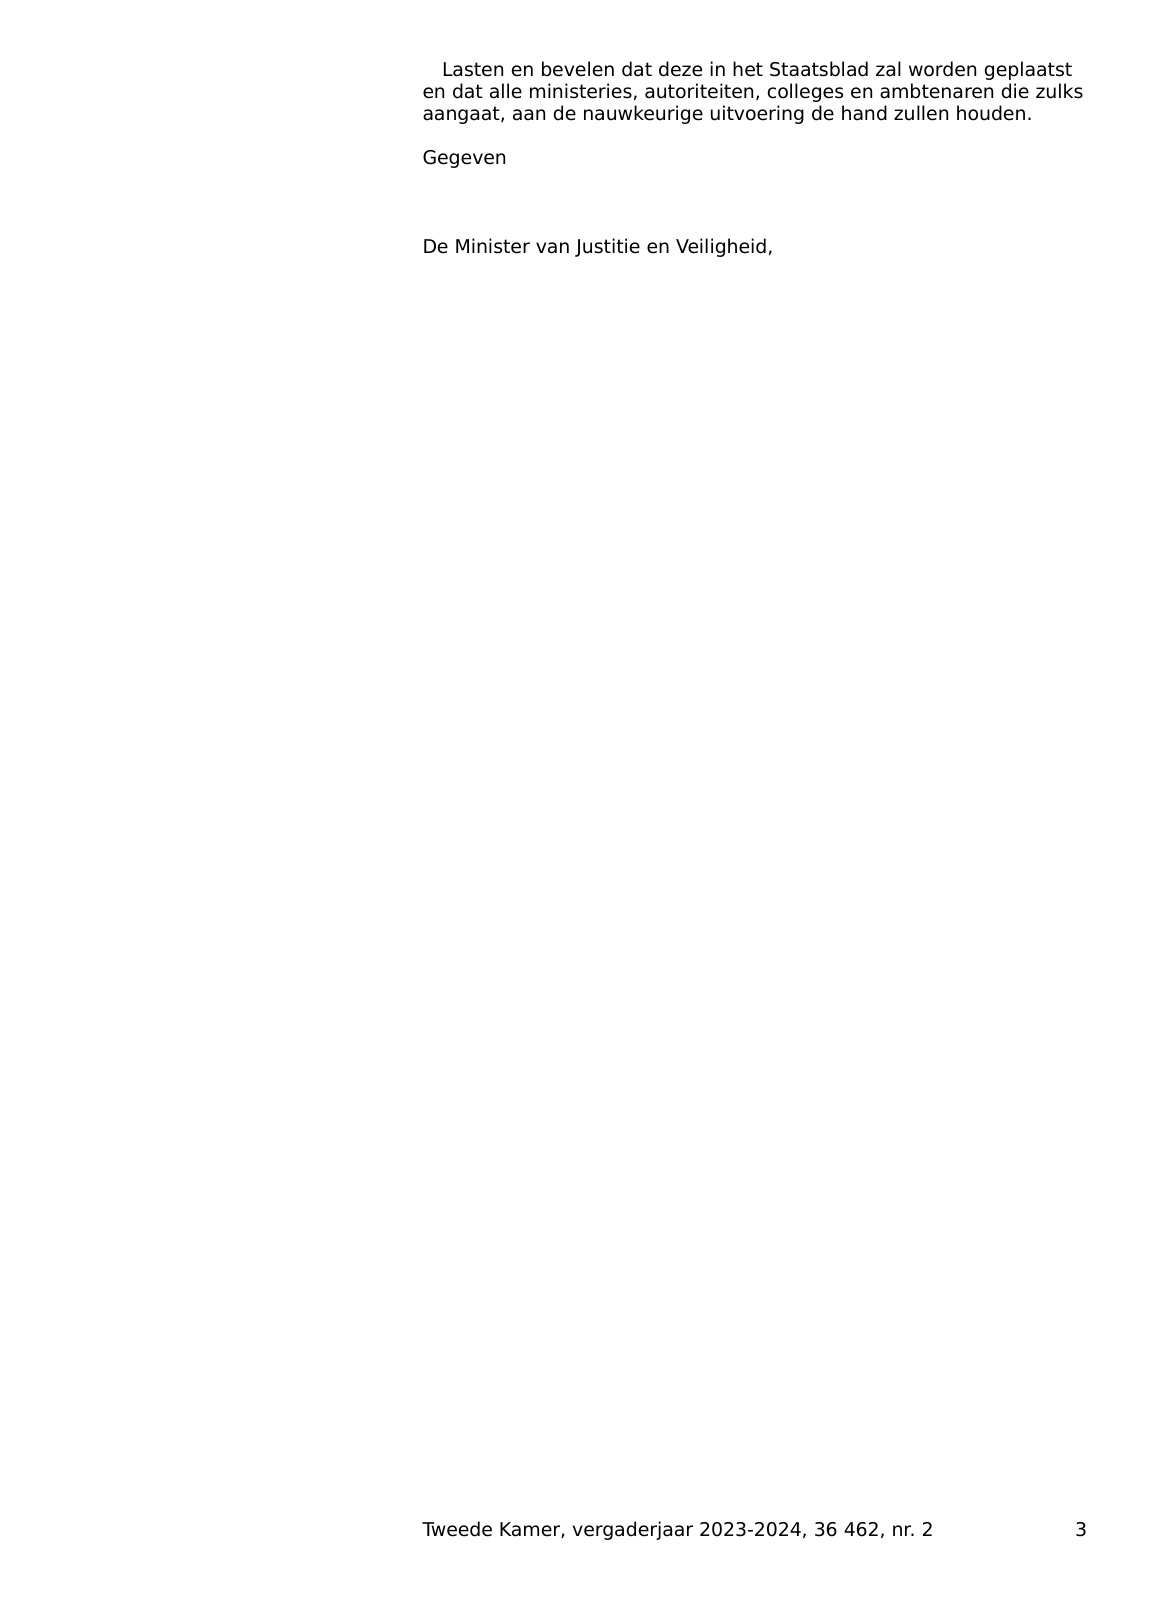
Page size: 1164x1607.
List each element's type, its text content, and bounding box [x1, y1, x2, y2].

text Lasten en bevelen dat deze in het Staatsblad zal worden geplaatst en dat alle ministeries, autoriteiten, colleges en ambtenaren die zulks aangaat, aan de nauwkeurige uitvoering de hand zullen houden. [422, 59, 1087, 125]
text Gegeven [422, 147, 1087, 169]
text De Minister van Justitie en Veiligheid, [422, 236, 1087, 258]
